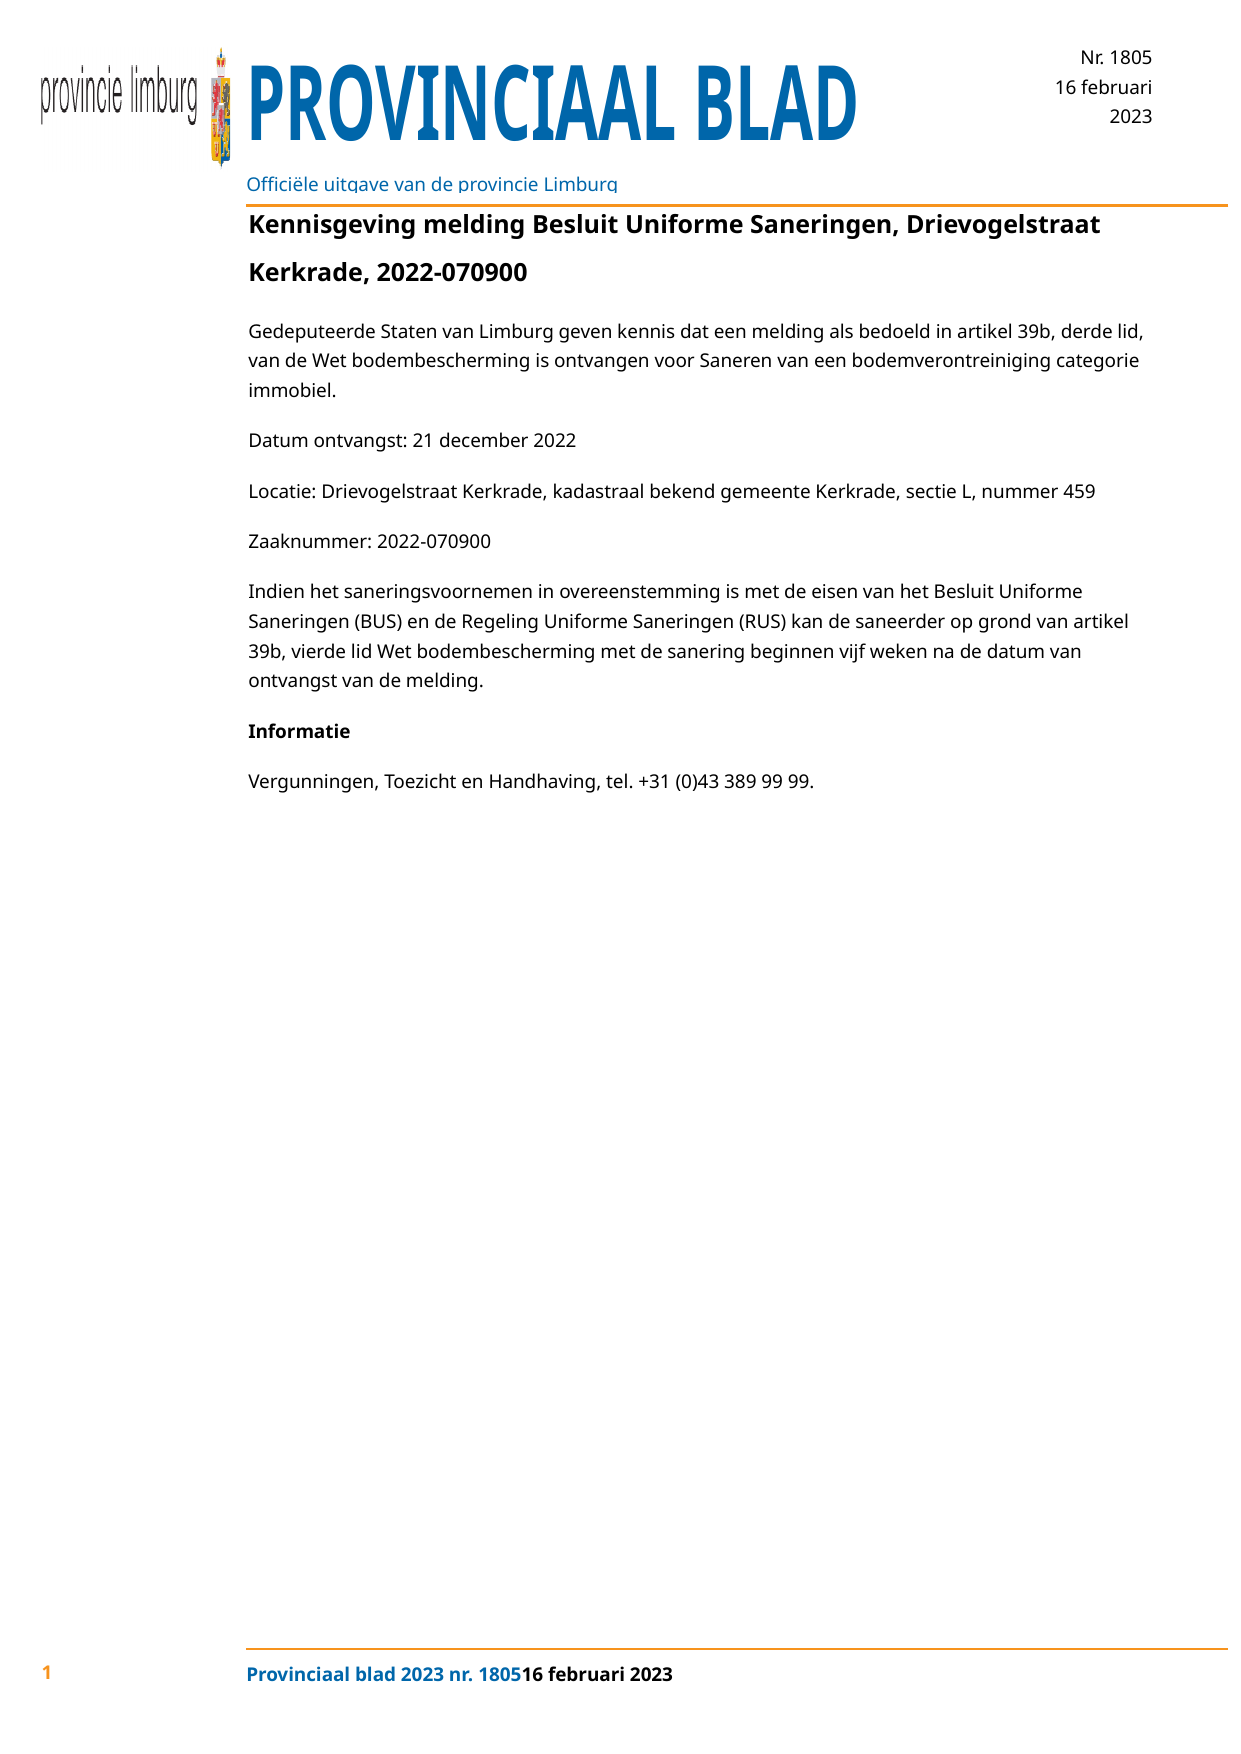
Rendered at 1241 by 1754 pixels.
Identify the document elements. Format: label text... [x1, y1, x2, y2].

text Kennisgeving melding Besluit Uniforme Saneringen, Drievogelstraat Kerkrade, 2022-070900 [248, 207, 1152, 288]
text Locatie: Drievogelstraat Kerkrade, kadastraal bekend gemeente Kerkrade, sectie L, nummer 459 [248, 478, 1152, 504]
text Datum ontvangst: 21 december 2022 [248, 427, 1152, 453]
text Informatie [248, 718, 1152, 744]
text Vergunningen, Toezicht en Handhaving, tel. +31 (0)43 389 99 99. [248, 768, 1152, 794]
text Gedeputeerde Staten van Limburg geven kennis dat een melding als bedoeld in artikel 39b, derde lid, van de Wet bodembescherming is ontvangen voor Saneren van een bodemverontreiniging categorie immobiel. [248, 318, 1152, 403]
picture [41, 47, 231, 172]
text Indien het saneringsvoornemen in overeenstemming is met de eisen van het Besluit Uniforme Saneringen (BUS) en de Regeling Uniforme Saneringen (RUS) kan de saneerder op grond van artikel 39b, vierde lid Wet bodembescherming met de sanering beginnen vijf weken na de datum van ontvangst van de melding. [248, 579, 1152, 693]
text Zaaknummer: 2022-070900 [248, 528, 1152, 554]
